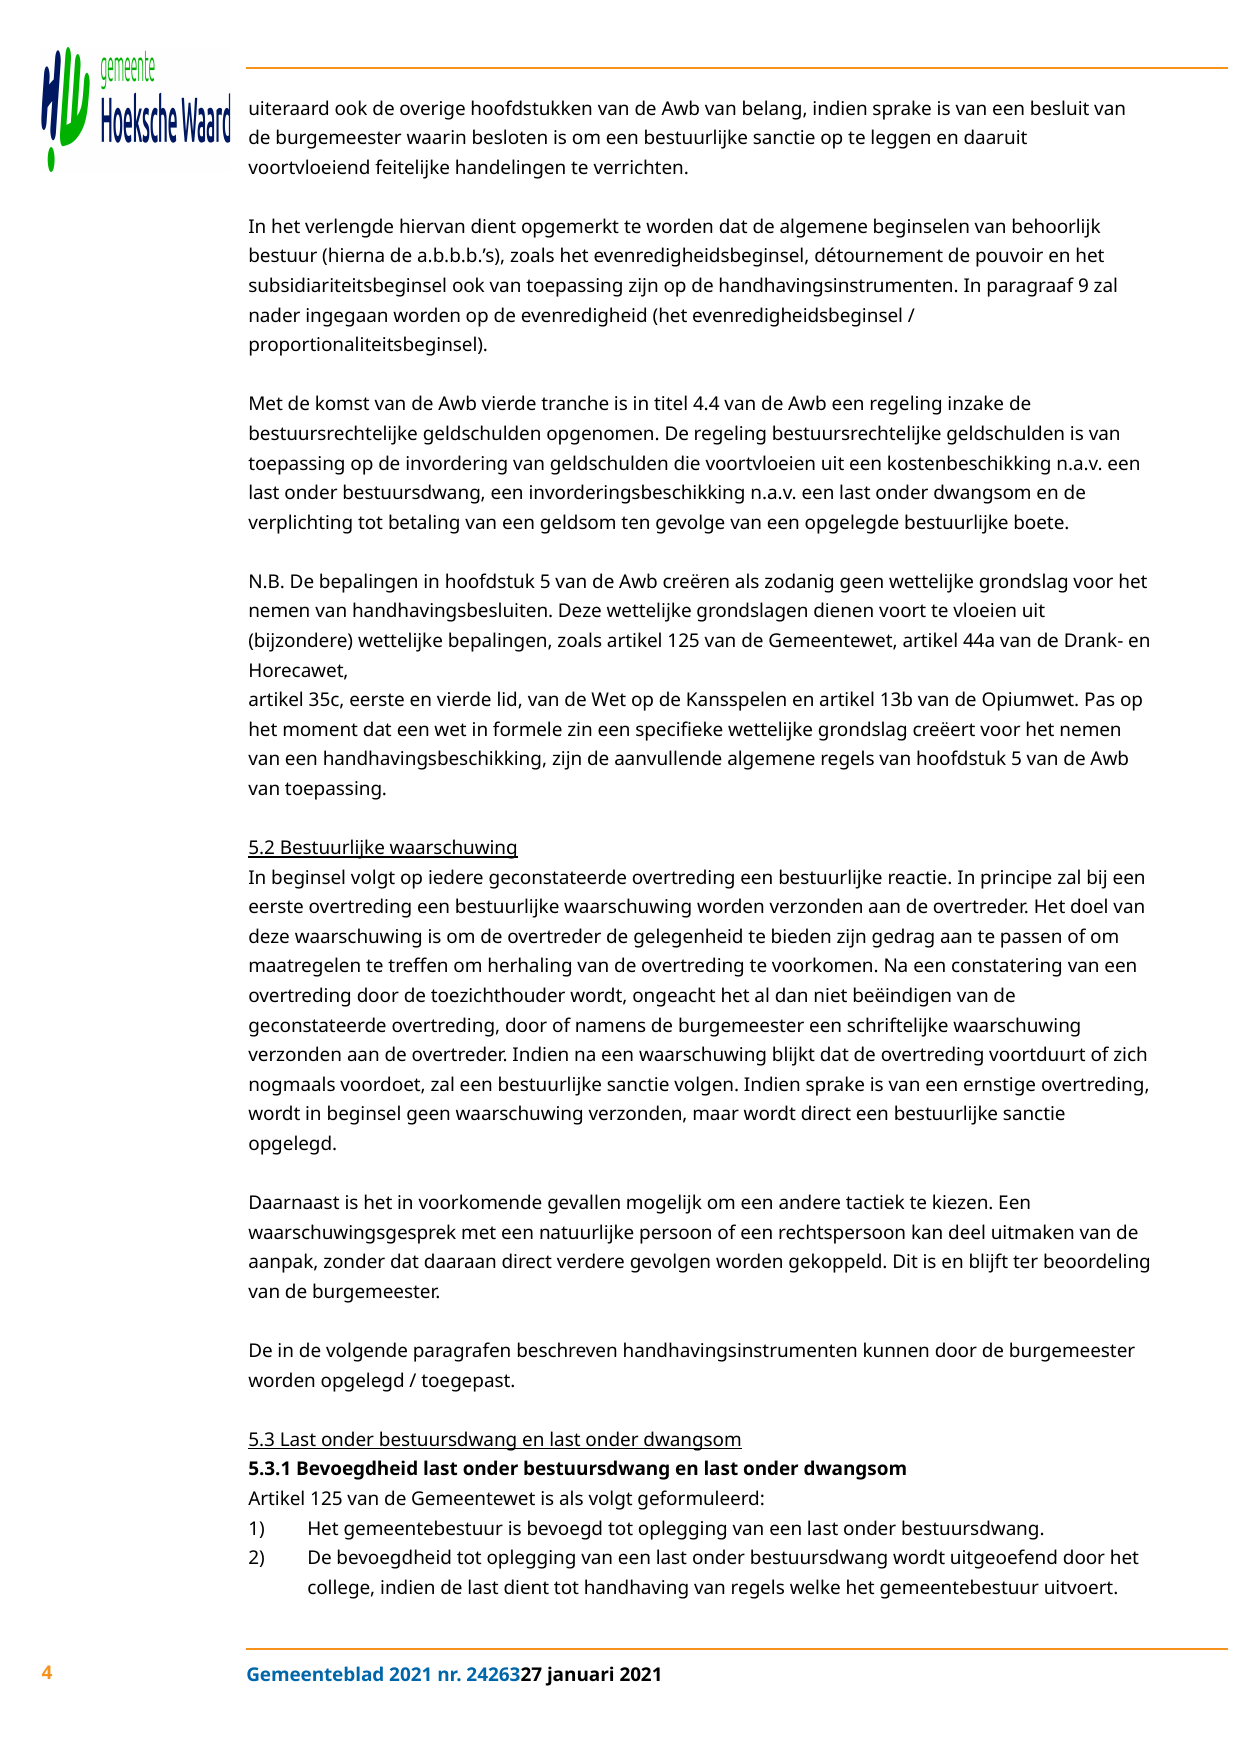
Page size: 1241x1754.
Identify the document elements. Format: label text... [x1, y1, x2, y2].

picture [41, 47, 231, 172]
text artikel 35c, eerste en vierde lid, van de Wet op de Kansspelen en artikel 13b van de Opiumwet. Pas op het moment dat een wet in formele zin een specifieke wettelijke grondslag creëert voor het nemen van een handhavingsbeschikking, zijn de aanvullende algemene regels van hoofdstuk 5 van de Awb van toepassing. [248, 686, 1152, 801]
text 5.3 Last onder bestuursdwang en last onder dwangsom [248, 1426, 1152, 1452]
list Het gemeentebestuur is bevoegd tot oplegging van een last onder bestuursdwang. [248, 1515, 1152, 1541]
text In het verlengde hiervan dient opgemerkt te worden dat de algemene beginselen van behoorlijk bestuur (hierna de a.b.b.b.’s), zoals het evenredigheidsbeginsel, détournement de pouvoir en het subsidiariteitsbeginsel ook van toepassing zijn op de handhavingsinstrumenten. In paragraaf 9 zal nader ingegaan worden op de evenredigheid (het evenredigheidsbeginsel / proportionaliteitsbeginsel). [248, 213, 1152, 357]
text 5.3.1 Bevoegdheid last onder bestuursdwang en last onder dwangsom [248, 1456, 1152, 1481]
text Daarnaast is het in voorkomende gevallen mogelijk om een andere tactiek te kiezen. Een waarschuwingsgesprek met een natuurlijke persoon of een rechtspersoon kan deel uitmaken van de aanpak, zonder dat daaraan direct verdere gevolgen worden gekoppeld. Dit is en blijft ter beoordeling van de burgemeester. [248, 1189, 1152, 1304]
text Met de komst van de Awb vierde tranche is in titel 4.4 van de Awb een regeling inzake de bestuursrechtelijke geldschulden opgenomen. De regeling bestuursrechtelijke geldschulden is van toepassing op de invordering van geldschulden die voortvloeien uit een kostenbeschikking n.a.v. een last onder bestuursdwang, een invorderingsbeschikking n.a.v. een last onder dwangsom en de verplichting tot betaling van een geldsom ten gevolge van een opgelegde bestuurlijke boete. [248, 391, 1152, 535]
list De bevoegdheid tot oplegging van een last onder bestuursdwang wordt uitgeoefend door het college, indien de last dient tot handhaving van regels welke het gemeentebestuur uitvoert. [248, 1544, 1152, 1600]
text N.B. De bepalingen in hoofdstuk 5 van de Awb creëren als zodanig geen wettelijke grondslag voor het nemen van handhavingsbesluiten. Deze wettelijke grondslagen dienen voort te vloeien uit (bijzondere) wettelijke bepalingen, zoals artikel 125 van de Gemeentewet, artikel 44a van de Drank- en Horecawet, [248, 568, 1152, 683]
text De in de volgende paragrafen beschreven handhavingsinstrumenten kunnen door de burgemeester worden opgelegd / toegepast. [248, 1337, 1152, 1393]
text In beginsel volgt op iedere geconstateerde overtreding een bestuurlijke reactie. In principe zal bij een eerste overtreding een bestuurlijke waarschuwing worden verzonden aan de overtreder. Het doel van deze waarschuwing is om de overtreder de gelegenheid te bieden zijn gedrag aan te passen of om maatregelen te treffen om herhaling van de overtreding te voorkomen. Na een constatering van een overtreding door de toezichthouder wordt, ongeacht het al dan niet beëindigen van de geconstateerde overtreding, door of namens de burgemeester een schriftelijke waarschuwing verzonden aan de overtreder. Indien na een waarschuwing blijkt dat de overtreding voortduurt of zich nogmaals voordoet, zal een bestuurlijke sanctie volgen. Indien sprake is van een ernstige overtreding, wordt in beginsel geen waarschuwing verzonden, maar wordt direct een bestuurlijke sanctie opgelegd. [248, 864, 1152, 1156]
text 5.2 Bestuurlijke waarschuwing [248, 834, 1152, 860]
text uiteraard ook de overige hoofdstukken van de Awb van belang, indien sprake is van een besluit van de burgemeester waarin besloten is om een bestuurlijke sanctie op te leggen en daaruit voortvloeiend feitelijke handelingen te verrichten. [248, 95, 1152, 180]
text Artikel 125 van de Gemeentewet is als volgt geformuleerd: [248, 1485, 1152, 1511]
